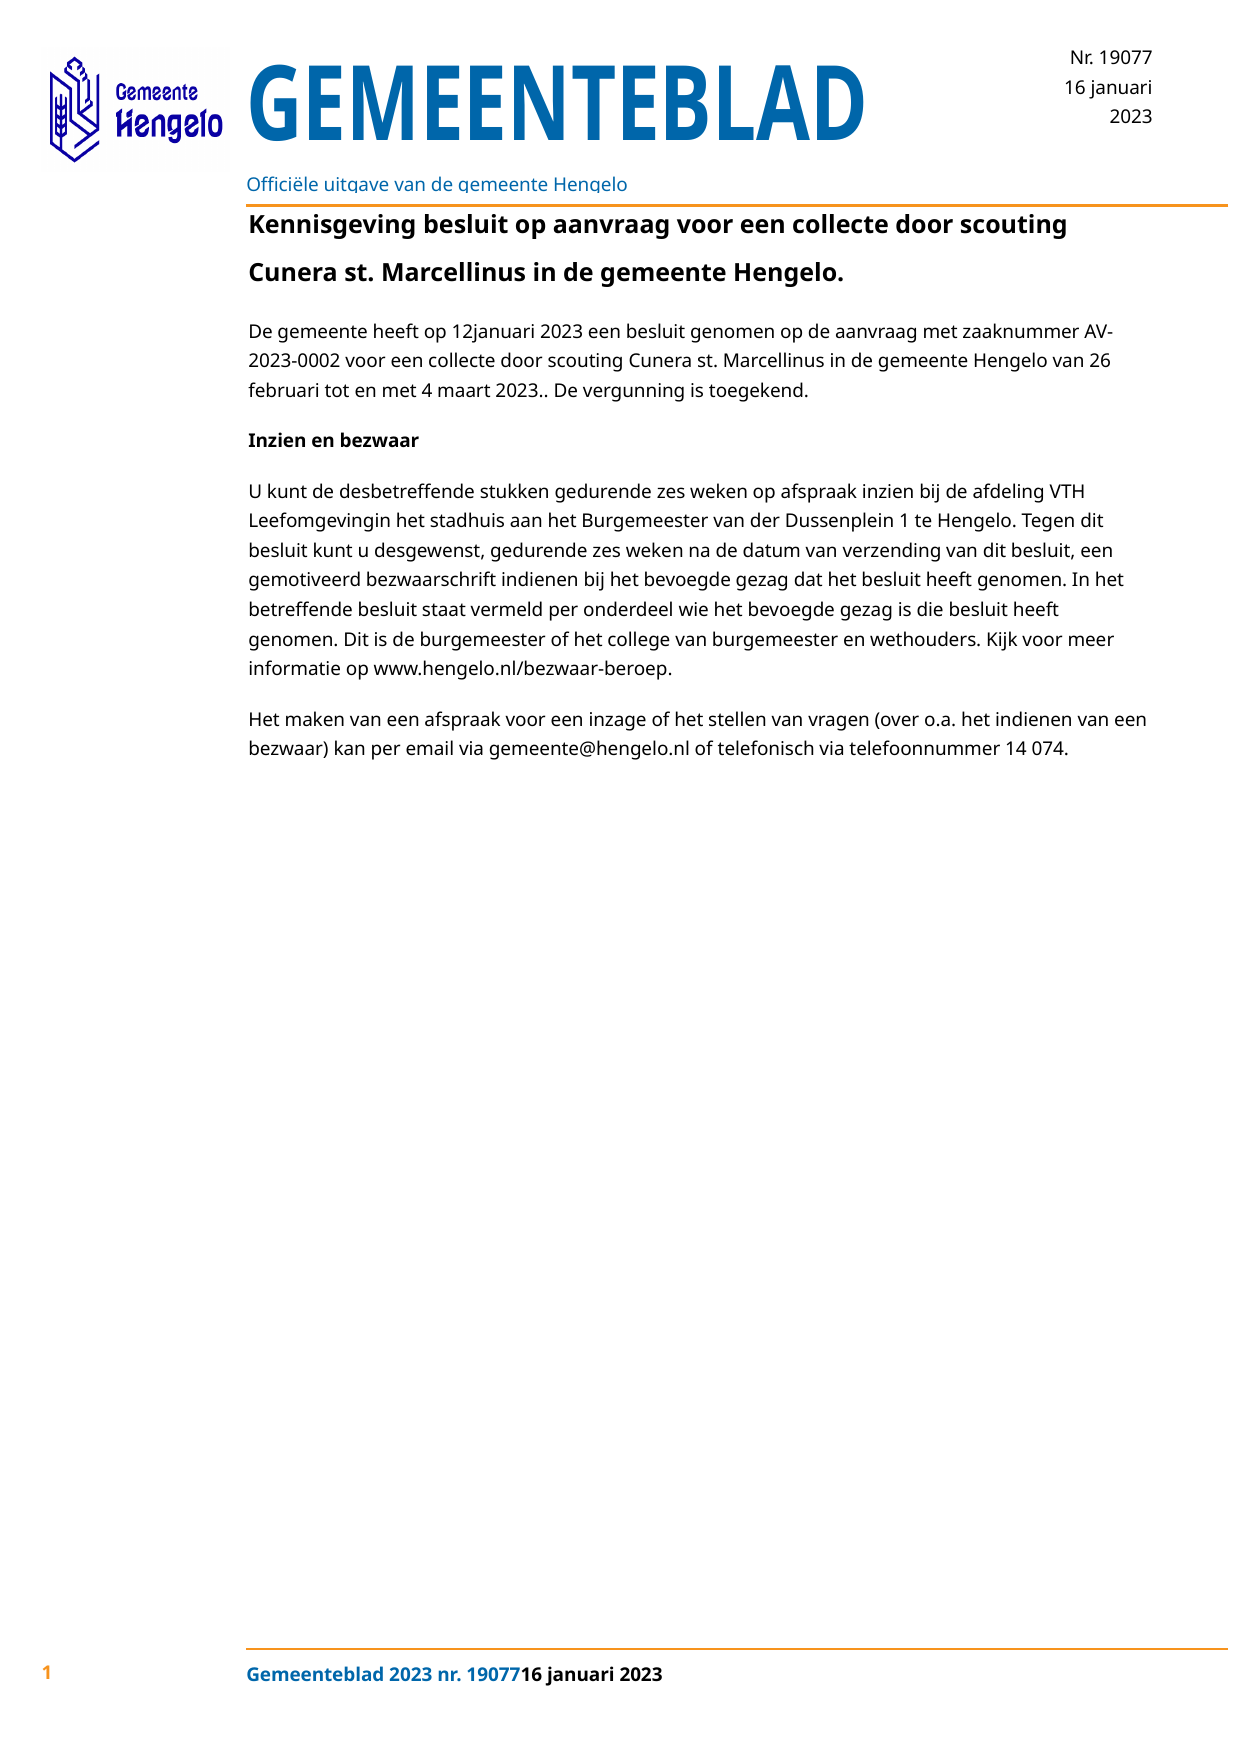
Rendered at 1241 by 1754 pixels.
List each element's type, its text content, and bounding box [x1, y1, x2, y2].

text Inzien en bezwaar [248, 427, 1152, 453]
text De gemeente heeft op 12januari 2023 een besluit genomen op de aanvraag met zaaknummer AV-2023-0002 voor een collecte door scouting Cunera st. Marcellinus in de gemeente Hengelo van 26 februari tot en met 4 maart 2023.. De vergunning is toegekend. [248, 318, 1152, 403]
text Het maken van een afspraak voor een inzage of het stellen van vragen (over o.a. het indienen van een bezwaar) kan per email via gemeente@hengelo.nl of telefonisch via telefoonnummer 14 074. [248, 706, 1152, 761]
text Kennisgeving besluit op aanvraag voor een collecte door scouting Cunera st. Marcellinus in de gemeente Hengelo. [248, 207, 1152, 288]
text U kunt de desbetreffende stukken gedurende zes weken op afspraak inzien bij de afdeling VTH Leefomgevingin het stadhuis aan het Burgemeester van der Dussenplein 1 te Hengelo. Tegen dit besluit kunt u desgewenst, gedurende zes weken na de datum van verzending van dit besluit, een gemotiveerd bezwaarschrift indienen bij het bevoegde gezag dat het besluit heeft genomen. In het betreffende besluit staat vermeld per onderdeel wie het bevoegde gezag is die besluit heeft genomen. Dit is de burgemeester of het college van burgemeester en wethouders. Kijk voor meer informatie op www.hengelo.nl/bezwaar-beroep. [248, 478, 1152, 681]
picture [41, 47, 231, 172]
